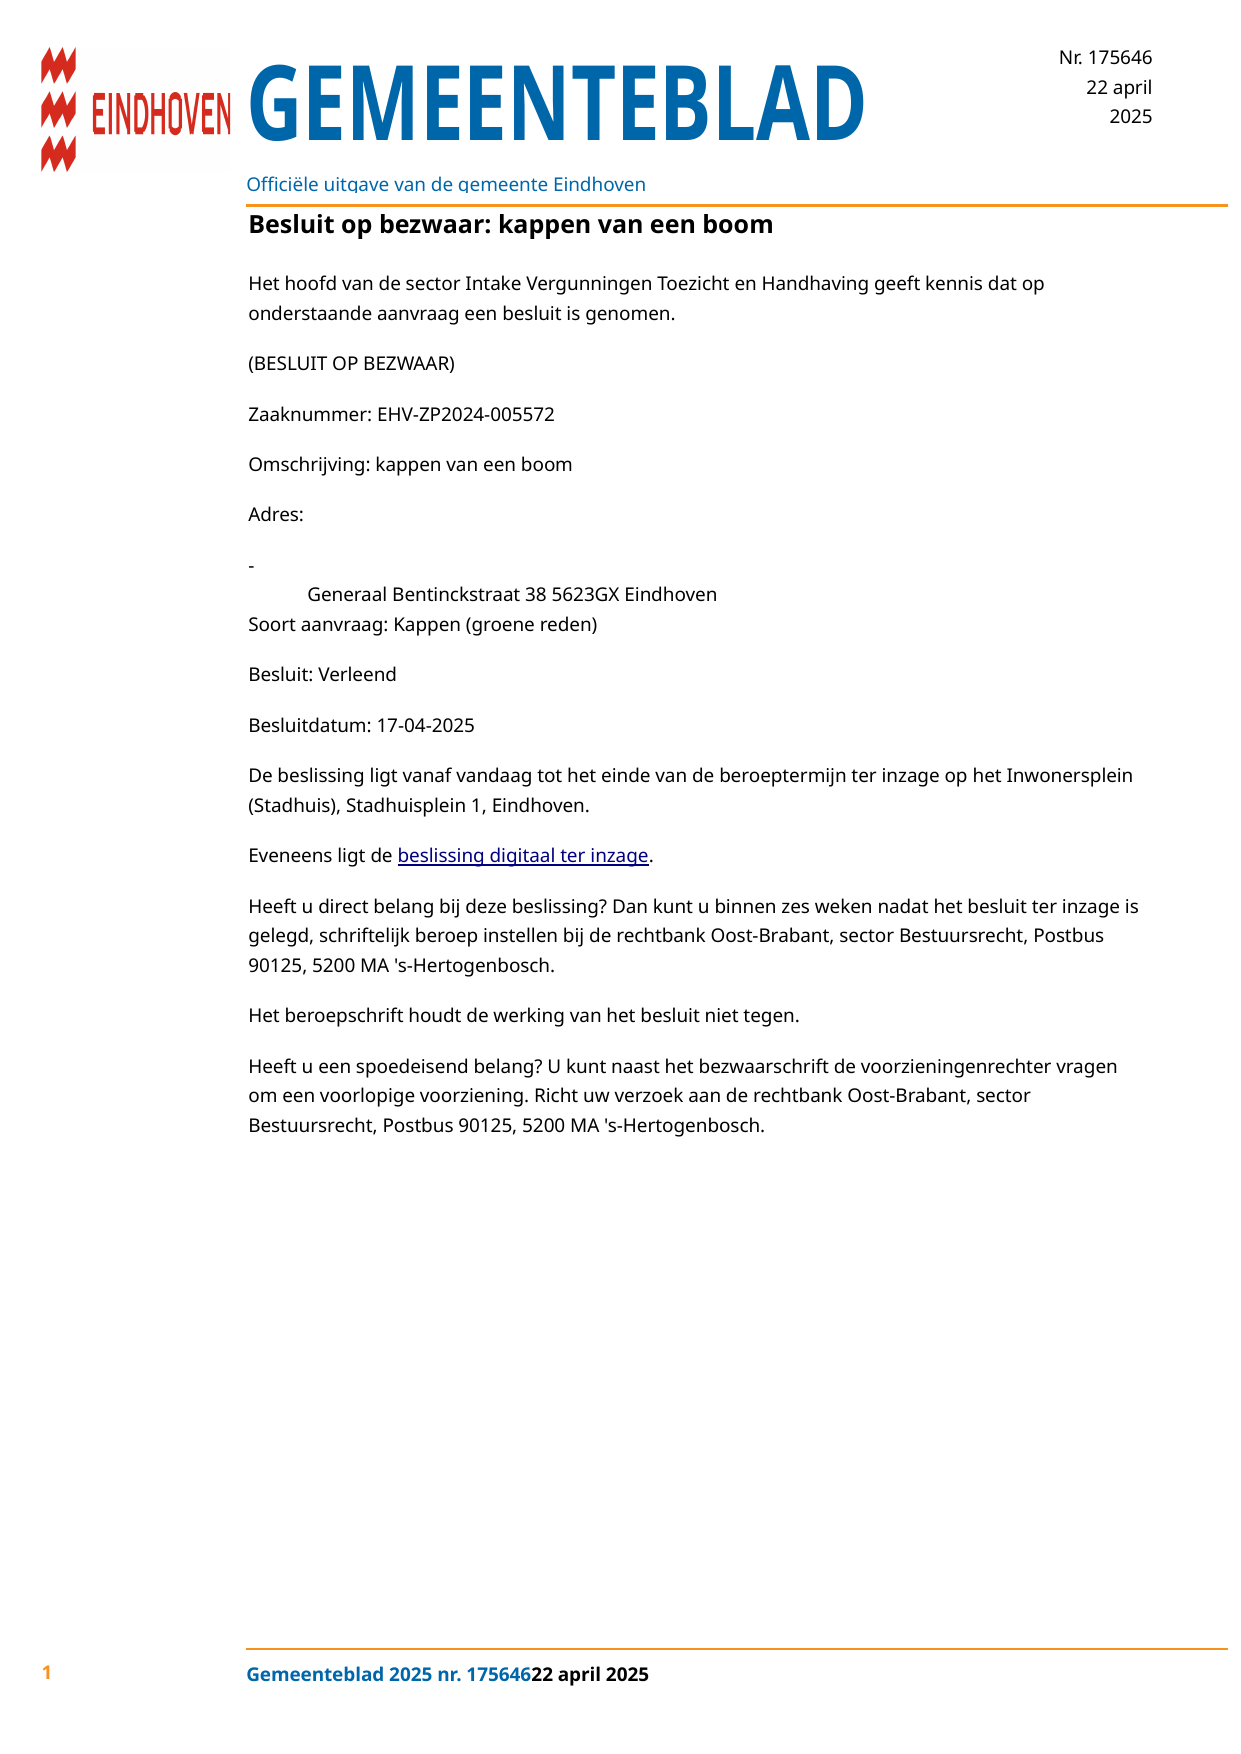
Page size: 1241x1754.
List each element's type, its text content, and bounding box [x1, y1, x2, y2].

text Omschrijving: kappen van een boom [248, 451, 1152, 477]
text Besluit: Verleend [248, 662, 1152, 687]
text Zaaknummer: EHV-ZP2024-005572 [248, 401, 1152, 426]
text Besluitdatum: 17-04-2025 [248, 712, 1152, 738]
list Generaal Bentinckstraat 38 5623GX Eindhoven [248, 582, 1152, 607]
text Heeft u een spoedeisend belang? U kunt naast het bezwaarschrift de voorzieningenrechter vragen om een voorlopige voorziening. Richt uw verzoek aan de rechtbank Oost-Brabant, sector Bestuursrecht, Postbus 90125, 5200 MA 's-Hertogenbosch. [248, 1053, 1152, 1138]
text Soort aanvraag: Kappen (groene reden) [248, 611, 1152, 637]
text Het beroepschrift houdt de werking van het besluit niet tegen. [248, 1002, 1152, 1028]
text Besluit op bezwaar: kappen van een boom [248, 207, 1152, 241]
text Eveneens ligt de beslissing digitaal ter inzage. [248, 842, 1152, 868]
text Heeft u direct belang bij deze beslissing? Dan kunt u binnen zes weken nadat het besluit ter inzage is gelegd, schriftelijk beroep instellen bij de rechtbank Oost-Brabant, sector Bestuursrecht, Postbus 90125, 5200 MA 's-Hertogenbosch. [248, 893, 1152, 978]
text (BESLUIT OP BEZWAAR) [248, 350, 1152, 376]
text Adres: [248, 502, 1152, 527]
picture [41, 47, 231, 172]
text Het hoofd van de sector Intake Vergunningen Toezicht en Handhaving geeft kennis dat op onderstaande aanvraag een besluit is genomen. [248, 270, 1152, 326]
text De beslissing ligt vanaf vandaag tot het einde van de beroeptermijn ter inzage op het Inwonersplein (Stadhuis), Stadhuisplein 1, Eindhoven. [248, 762, 1152, 818]
